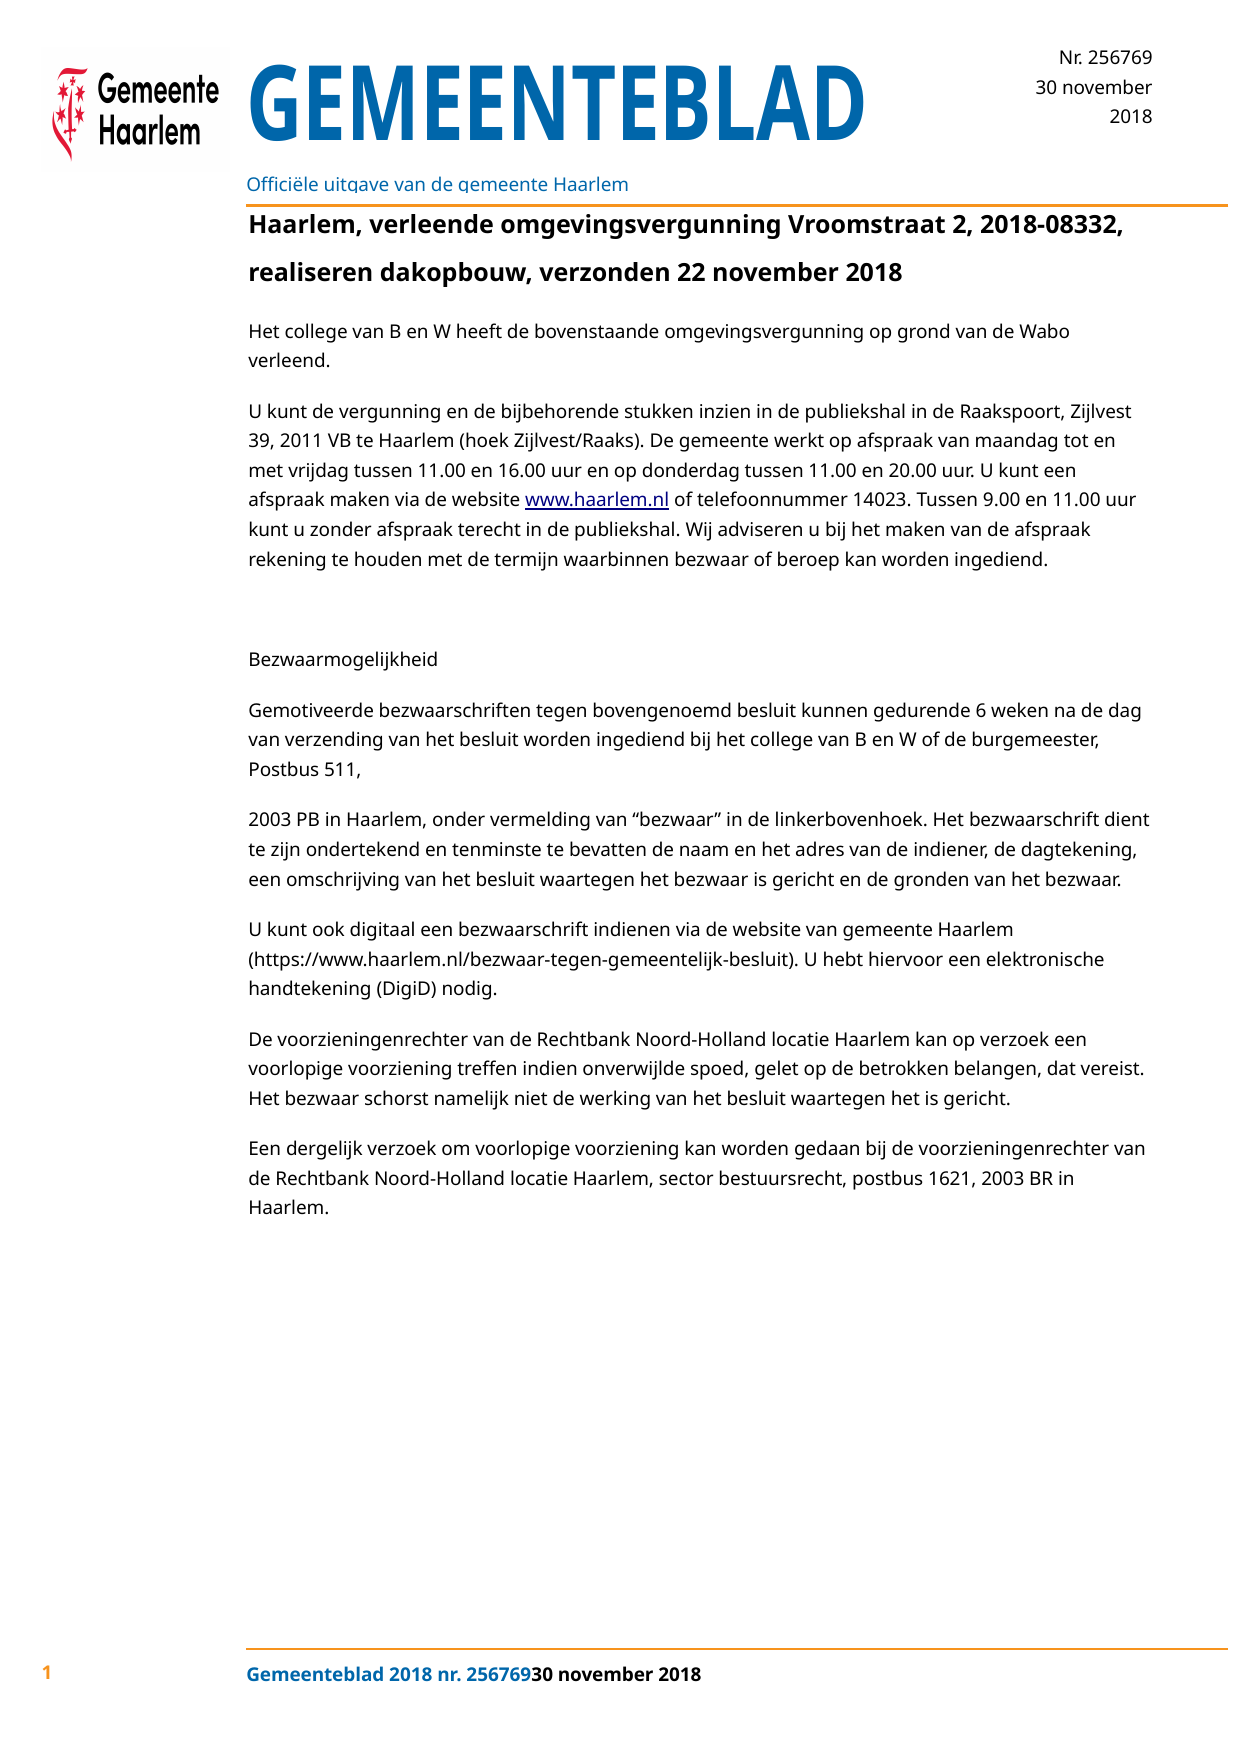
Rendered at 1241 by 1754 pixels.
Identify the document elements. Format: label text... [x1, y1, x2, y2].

text U kunt de vergunning en de bijbehorende stukken inzien in de publiekshal in de Raakspoort, Zijlvest 39, 2011 VB te Haarlem (hoek Zijlvest/Raaks). De gemeente werkt op afspraak van maandag tot en met vrijdag tussen 11.00 en 16.00 uur en op donderdag tussen 11.00 en 20.00 uur. U kunt een afspraak maken via de website www.haarlem.nl of telefoonnummer 14023. Tussen 9.00 en 11.00 uur kunt u zonder afspraak terecht in de publiekshal. Wij adviseren u bij het maken van de afspraak rekening te houden met de termijn waarbinnen bezwaar of beroep kan worden ingediend. [248, 398, 1152, 572]
text Bezwaarmogelijkheid [248, 647, 1152, 672]
text Gemotiveerde bezwaarschriften tegen bovengenoemd besluit kunnen gedurende 6 weken na de dag van verzending van het besluit worden ingediend bij het college van B en W of de burgemeester, Postbus 511, [248, 697, 1152, 782]
picture [41, 47, 231, 172]
text Een dergelijk verzoek om voorlopige voorziening kan worden gedaan bij de voorzieningenrechter van de Rechtbank Noord-Holland locatie Haarlem, sector bestuursrecht, postbus 1621, 2003 BR in Haarlem. [248, 1135, 1152, 1220]
text Het college van B en W heeft de bovenstaande omgevingsvergunning op grond van de Wabo verleend. [248, 318, 1152, 373]
text De voorzieningenrechter van de Rechtbank Noord-Holland locatie Haarlem kan op verzoek een voorlopige voorziening treffen indien onverwijlde spoed, gelet op de betrokken belangen, dat vereist. Het bezwaar schorst namelijk niet de werking van het besluit waartegen het is gericht. [248, 1026, 1152, 1111]
text Haarlem, verleende omgevingsvergunning Vroomstraat 2, 2018-08332, realiseren dakopbouw, verzonden 22 november 2018 [248, 207, 1152, 288]
text U kunt ook digitaal een bezwaarschrift indienen via de website van gemeente Haarlem (https://www.haarlem.nl/bezwaar-tegen-gemeentelijk-besluit). U hebt hiervoor een elektronische handtekening (DigiD) nodig. [248, 916, 1152, 1001]
text 2003 PB in Haarlem, onder vermelding van “bezwaar” in de linkerbovenhoek. Het bezwaarschrift dient te zijn ondertekend en tenminste te bevatten de naam en het adres van de indiener, de dagtekening, een omschrijving van het besluit waartegen het bezwaar is gericht en de gronden van het bezwaar. [248, 807, 1152, 892]
